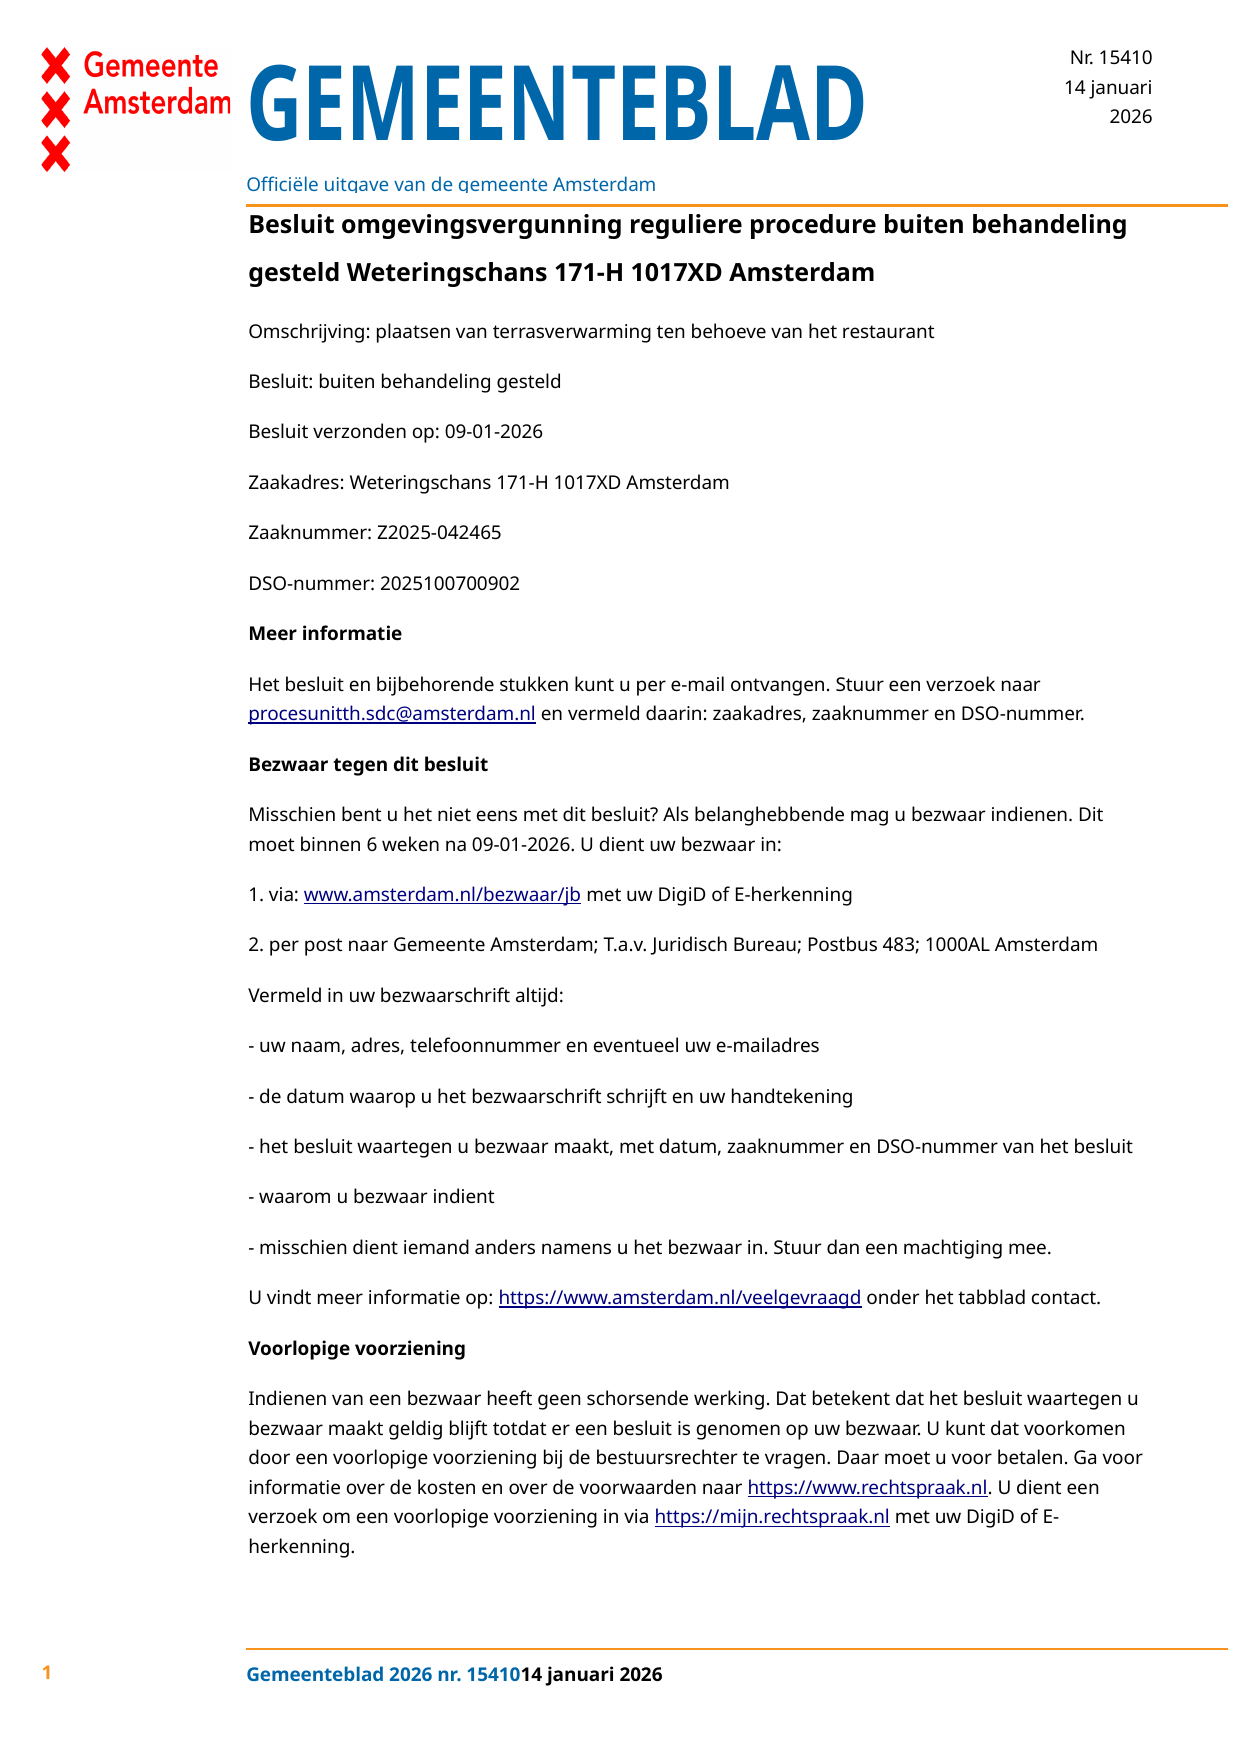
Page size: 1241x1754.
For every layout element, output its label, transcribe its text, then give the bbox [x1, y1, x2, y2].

text Besluit: buiten behandeling gesteld [248, 368, 1152, 394]
text - uw naam, adres, telefoonnummer en eventueel uw e-mailadres [248, 1032, 1152, 1058]
text - waarom u bezwaar indient [248, 1184, 1152, 1209]
text Besluit verzonden op: 09-01-2026 [248, 419, 1152, 444]
text Zaaknummer: Z2025-042465 [248, 519, 1152, 545]
text Omschrijving: plaatsen van terrasverwarming ten behoeve van het restaurant [248, 318, 1152, 344]
text - de datum waarop u het bezwaarschrift schrijft en uw handtekening [248, 1083, 1152, 1109]
text DSO-nummer: 2025100700902 [248, 570, 1152, 596]
text 2. per post naar Gemeente Amsterdam; T.a.v. Juridisch Bureau; Postbus 483; 1000AL Amsterdam [248, 932, 1152, 957]
text - het besluit waartegen u bezwaar maakt, met datum, zaaknummer en DSO-nummer van het besluit [248, 1133, 1152, 1159]
text Misschien bent u het niet eens met dit besluit? Als belanghebbende mag u bezwaar indienen. Dit moet binnen 6 weken na 09-01-2026. U dient uw bezwaar in: [248, 801, 1152, 857]
text 1. via: www.amsterdam.nl/bezwaar/jb met uw DigiD of E-herkenning [248, 881, 1152, 907]
text Bezwaar tegen dit besluit [248, 751, 1152, 777]
text Het besluit en bijbehorende stukken kunt u per e-mail ontvangen. Stuur een verzoek naar procesunitth.sdc@amsterdam.nl en vermeld daarin: zaakadres, zaaknummer en DSO-nummer. [248, 671, 1152, 726]
text Besluit omgevingsvergunning reguliere procedure buiten behandeling gesteld Weteringschans 171-H 1017XD Amsterdam [248, 207, 1152, 288]
text Indienen van een bezwaar heeft geen schorsende werking. Dat betekent dat het besluit waartegen u bezwaar maakt geldig blijft totdat er een besluit is genomen op uw bezwaar. U kunt dat voorkomen door een voorlopige voorziening bij de bestuursrechter te vragen. Daar moet u voor betalen. Ga voor informatie over de kosten en over de voorwaarden naar https://www.rechtspraak.nl. U dient een verzoek om een voorlopige voorziening in via https://mijn.rechtspraak.nl met uw DigiD of E-herkenning. [248, 1385, 1152, 1559]
text Zaakadres: Weteringschans 171-H 1017XD Amsterdam [248, 469, 1152, 495]
text Vermeld in uw bezwaarschrift altijd: [248, 982, 1152, 1008]
text - misschien dient iemand anders namens u het bezwaar in. Stuur dan een machtiging mee. [248, 1234, 1152, 1260]
text U vindt meer informatie op: https://www.amsterdam.nl/veelgevraagd onder het tabblad contact. [248, 1284, 1152, 1310]
text Meer informatie [248, 620, 1152, 646]
text Voorlopige voorziening [248, 1335, 1152, 1361]
picture [41, 47, 231, 172]
